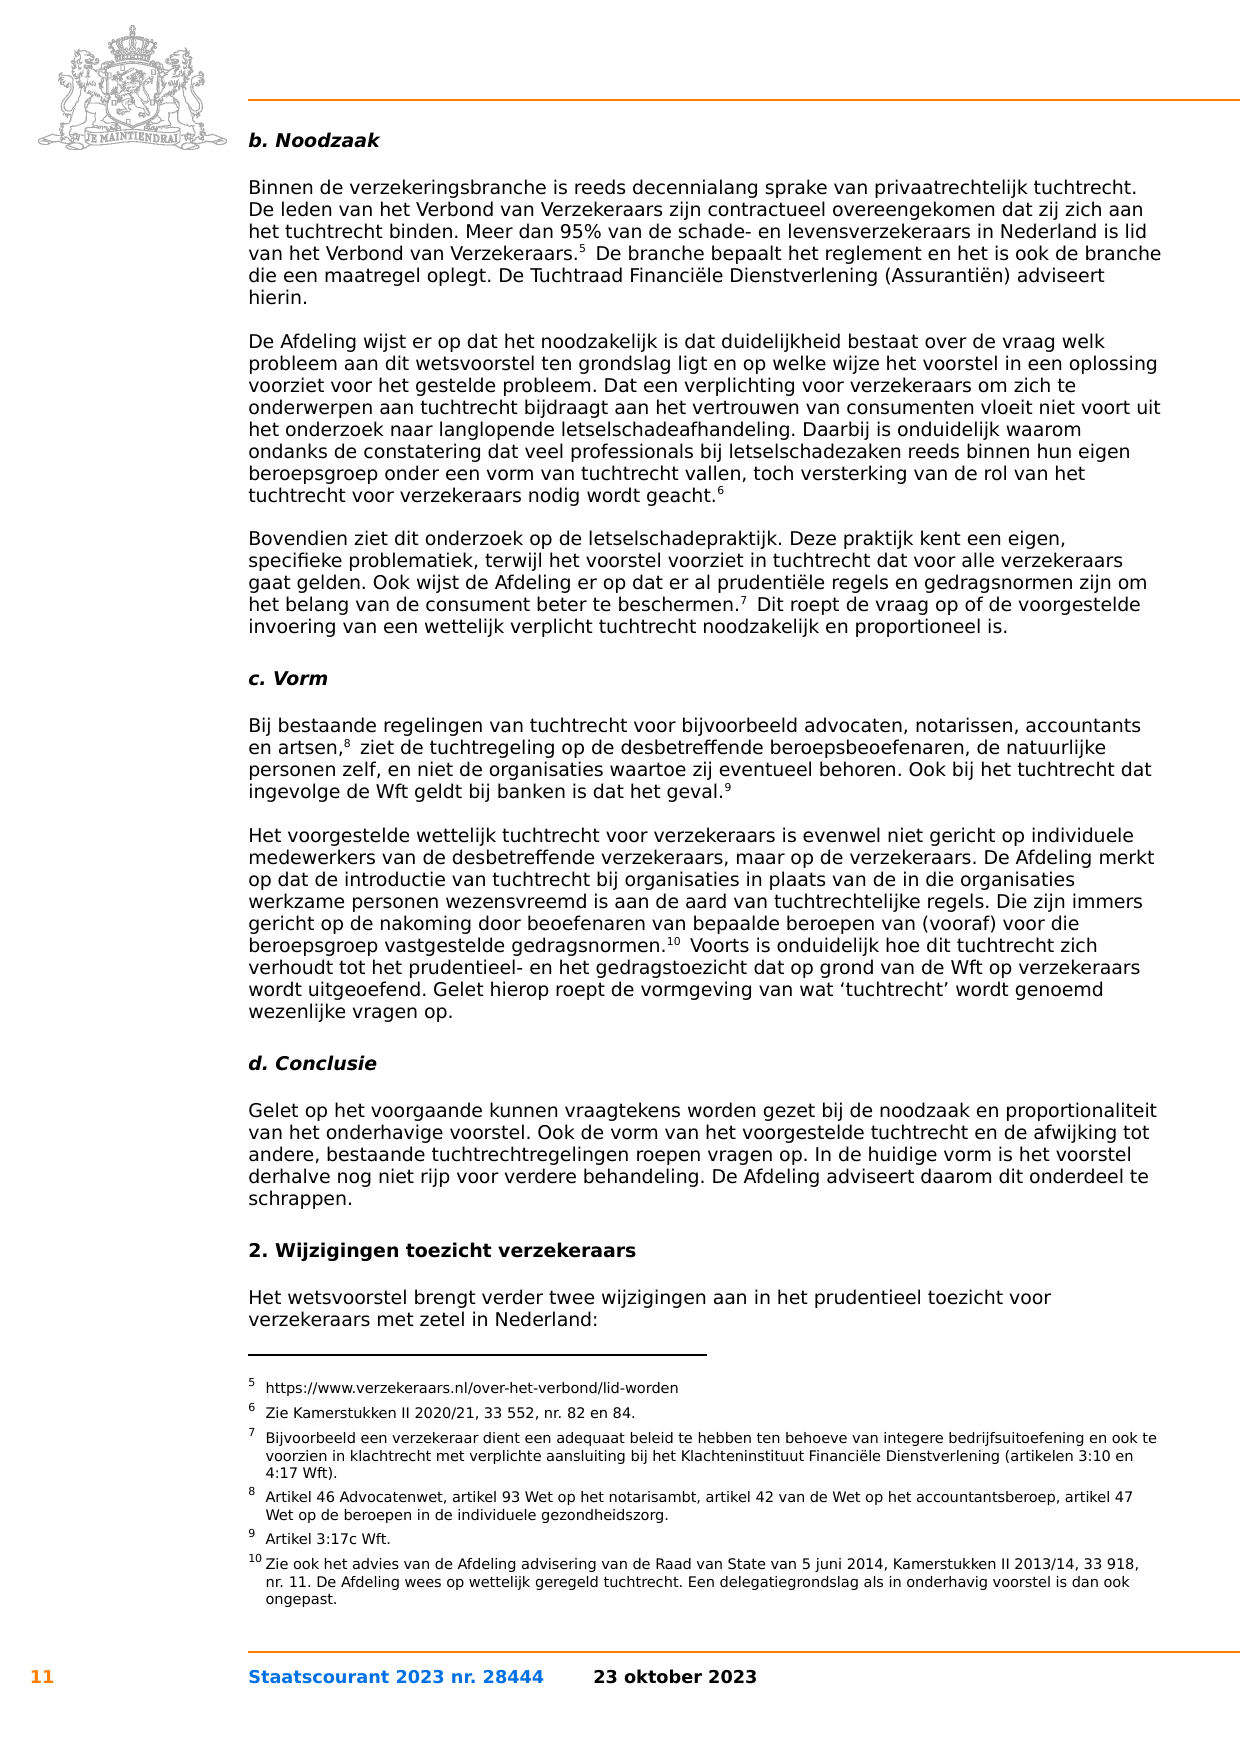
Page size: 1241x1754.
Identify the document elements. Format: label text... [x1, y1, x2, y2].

text De Afdeling wijst er op dat het noodzakelijk is dat duidelijkheid bestaat over de vraag welk probleem aan dit wetsvoorstel ten grondslag ligt en op welke wijze het voorstel in een oplossing voorziet voor het gestelde probleem. Dat een verplichting voor verzekeraars om zich te onderwerpen aan tuchtrecht bijdraagt aan het vertrouwen van consumenten vloeit niet voort uit het onderzoek naar langlopende letselschadeafhandeling. Daarbij is onduidelijk waarom ondanks de constatering dat veel professionals bij letselschadezaken reeds binnen hun eigen beroepsgroep onder een vorm van tuchtrecht vallen, toch versterking van de rol van het tuchtrecht voor verzekeraars nodig wordt geacht. [248, 331, 1163, 506]
text Gelet op het voorgaande kunnen vraagtekens worden gezet bij de noodzaak en proportionaliteit van het onderhavige voorstel. Ook de vorm van het voorgestelde tuchtrecht en de afwijking tot andere, bestaande tuchtrechtregelingen roepen vragen op. In de huidige vorm is het voorstel derhalve nog niet rijp voor verdere behandeling. De Afdeling adviseert daarom dit onderdeel te schrappen. [248, 1100, 1163, 1210]
text Bovendien ziet dit onderzoek op de letselschadepraktijk. Deze praktijk kent een eigen, specifieke problematiek, terwijl het voorstel voorziet in tuchtrecht dat voor alle verzekeraars gaat gelden. Ook wijst de Afdeling er op dat er al prudentiële regels en gedragsnormen zijn om het belang van de consument beter te beschermen. Dit roept de vraag op of de voorgestelde invoering van een wettelijk verplicht tuchtrecht noodzakelijk en proportioneel is. [248, 528, 1163, 638]
subtitle c. Vorm [248, 668, 1163, 690]
text Zie Kamerstukken II 2020/21, 33 552, nr. 82 en 84. [248, 1401, 1163, 1423]
text Bij bestaande regelingen van tuchtrecht voor bijvoorbeeld advocaten, notarissen, accountants en artsen, ziet de tuchtregeling op de desbetreffende beroepsbeoefenaren, de natuurlijke personen zelf, en niet de organisaties waartoe zij eventueel behoren. Ook bij het tuchtrecht dat ingevolge de Wft geldt bij banken is dat het geval. [248, 715, 1163, 803]
text Het wetsvoorstel brengt verder twee wijzigingen aan in het prudentieel toezicht voor verzekeraars met zetel in Nederland: [248, 1287, 1163, 1331]
text Binnen de verzekeringsbranche is reeds decennialang sprake van privaatrechtelijk tuchtrecht. De leden van het Verbond van Verzekeraars zijn contractueel overeengekomen dat zij zich aan het tuchtrecht binden. Meer dan 95% van de schade- en levensverzekeraars in Nederland is lid van het Verbond van Verzekeraars. De branche bepaalt het reglement en het is ook de branche die een maatregel oplegt. De Tuchtraad Financiële Dienstverlening (Assurantiën) adviseert hierin. [248, 177, 1163, 309]
subtitle 2. Wijzigingen toezicht verzekeraars [248, 1240, 1163, 1262]
text Het voorgestelde wettelijk tuchtrecht voor verzekeraars is evenwel niet gericht op individuele medewerkers van de desbetreffende verzekeraars, maar op de verzekeraars. De Afdeling merkt op dat de introductie van tuchtrecht bij organisaties in plaats van de in die organisaties werkzame personen wezensvreemd is aan de aard van tuchtrechtelijke regels. Die zijn immers gericht op de nakoming door beoefenaren van bepaalde beroepen van (vooraf) voor die beroepsgroep vastgestelde gedragsnormen. Voorts is onduidelijk hoe dit tuchtrecht zich verhoudt tot het prudentieel- en het gedragstoezicht dat op grond van de Wft op verzekeraars wordt uitgeoefend. Gelet hierop roept de vormgeving van wat ‘tuchtrecht’ wordt genoemd wezenlijke vragen op. [248, 825, 1163, 1023]
text Artikel 3:17c Wft. [248, 1527, 1163, 1549]
text Zie ook het advies van de Afdeling advisering van de Raad van State van 5 juni 2014, Kamerstukken II 2013/14, 33 918, nr. 11. De Afdeling wees op wettelijk geregeld tuchtrecht. Een delegatiegrondslag als in onderhavig voorstel is dan ook ongepast. [248, 1552, 1163, 1608]
text Bijvoorbeeld een verzekeraar dient een adequaat beleid te hebben ten behoeve van integere bedrijfsuitoefening en ook te voorzien in klachtrecht met verplichte aansluiting bij het Klachteninstituut Financiële Dienstverlening (artikelen 3:10 en 4:17 Wft). [248, 1426, 1163, 1482]
text https://www.verzekeraars.nl/over-het-verbond/lid-worden [248, 1376, 1163, 1398]
text Artikel 46 Advocatenwet, artikel 93 Wet op het notarisambt, artikel 42 van de Wet op het accountantsberoep, artikel 47 Wet op de beroepen in de individuele gezondheidszorg. [248, 1485, 1163, 1524]
picture [38, 25, 227, 150]
subtitle b. Noodzaak [248, 130, 1163, 152]
subtitle d. Conclusie [248, 1053, 1163, 1075]
